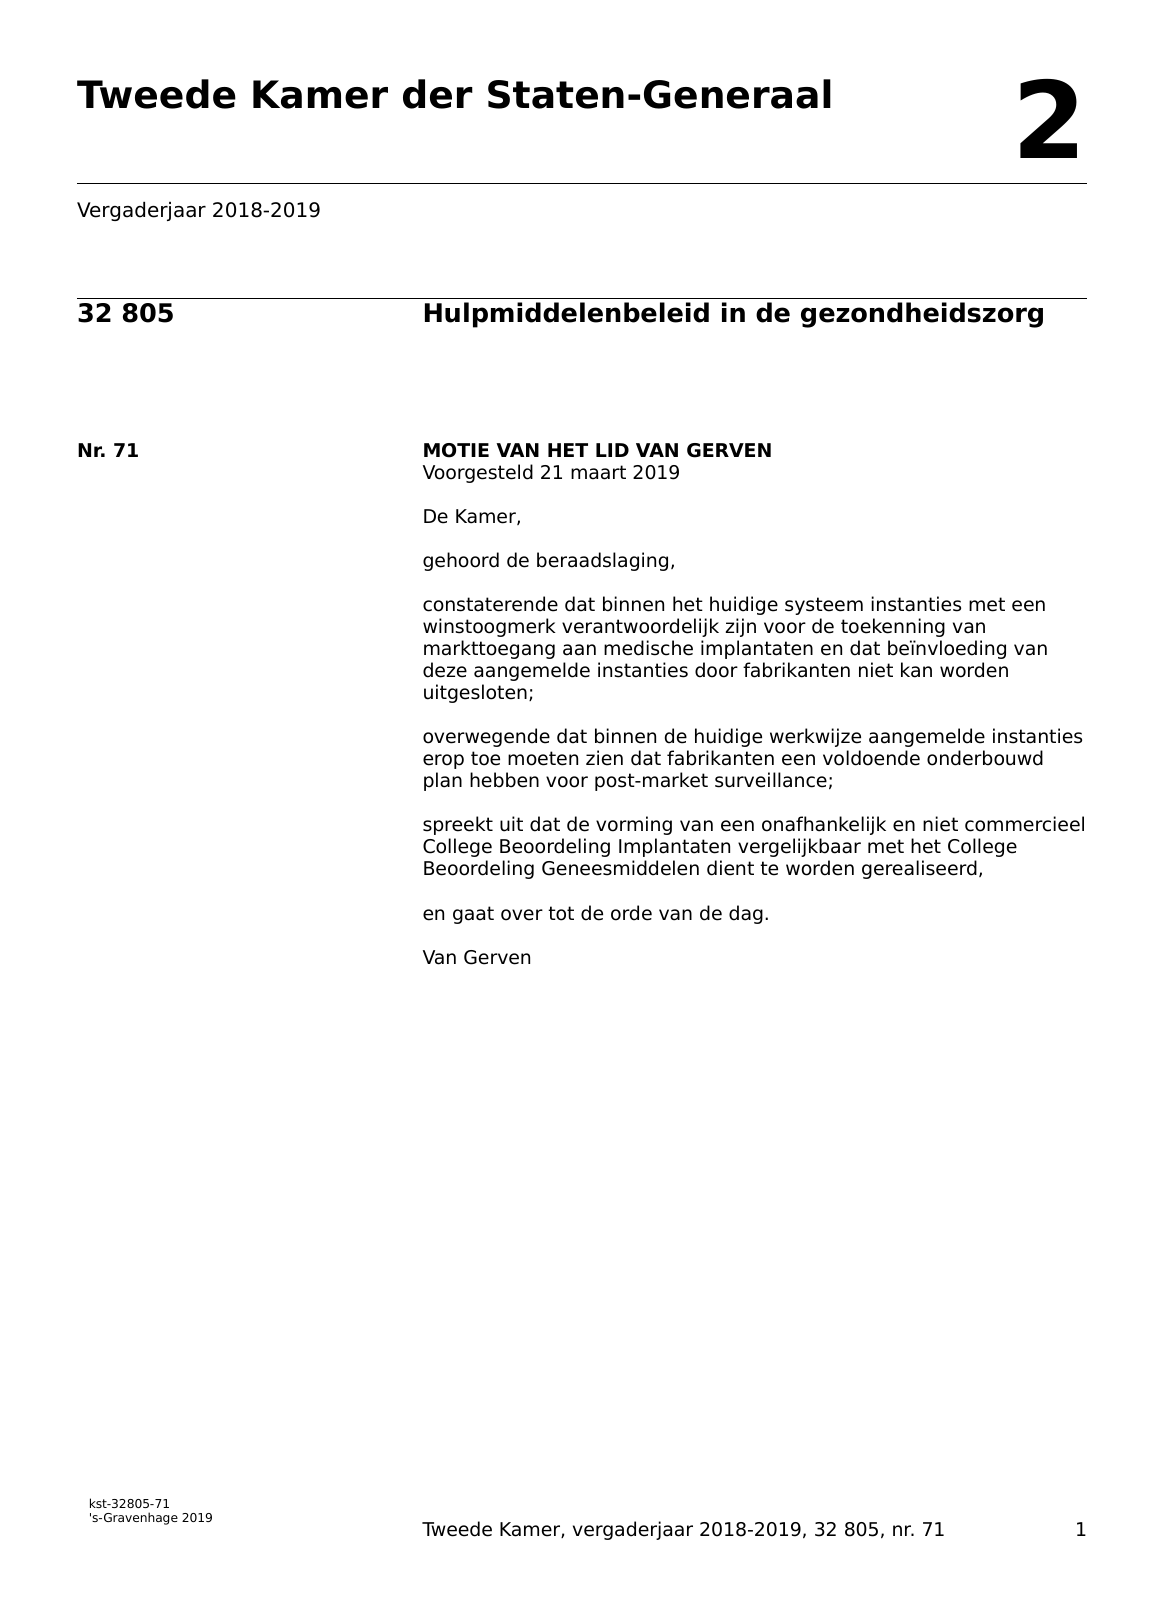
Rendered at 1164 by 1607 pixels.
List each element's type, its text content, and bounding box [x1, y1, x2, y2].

text gehoord de beraadslaging, [422, 550, 1087, 572]
text overwegende dat binnen de huidige werkwijze aangemelde instanties erop toe moeten zien dat fabrikanten een voldoende onderbouwd plan hebben voor post-market surveillance; [422, 726, 1087, 792]
table_header 2 [886, 59, 1087, 183]
text spreekt uit dat de vorming van een onafhankelijk en niet commercieel College Beoordeling Implantaten vergelijkbaar met het College Beoordeling Geneesmiddelen dient te worden gerealiseerd, [422, 814, 1087, 880]
subtitle 32 805 Hulpmiddelenbeleid in de gezondheidszorg [77, 299, 1087, 329]
text kst-32805-71 [88, 1497, 323, 1511]
text 's-Gravenhage 2019 [88, 1511, 323, 1525]
text Van Gerven [422, 947, 1087, 969]
text constaterende dat binnen het huidige systeem instanties met een winstoogmerk verantwoordelijk zijn voor de toekenning van markttoegang aan medische implantaten en dat beïnvloeding van deze aangemelde instanties door fabrikanten niet kan worden uitgesloten; [422, 594, 1087, 704]
text en gaat over tot de orde van de dag. [422, 902, 1087, 924]
text Voorgesteld 21 maart 2019 [422, 462, 1087, 484]
table_cell Vergaderjaar 2018-2019 [77, 184, 1087, 298]
table_header Tweede Kamer der Staten-Generaal [77, 59, 886, 183]
subtitle Nr. 71 MOTIE VAN HET LID VAN GERVEN [77, 440, 1087, 462]
text De Kamer, [422, 506, 1087, 528]
